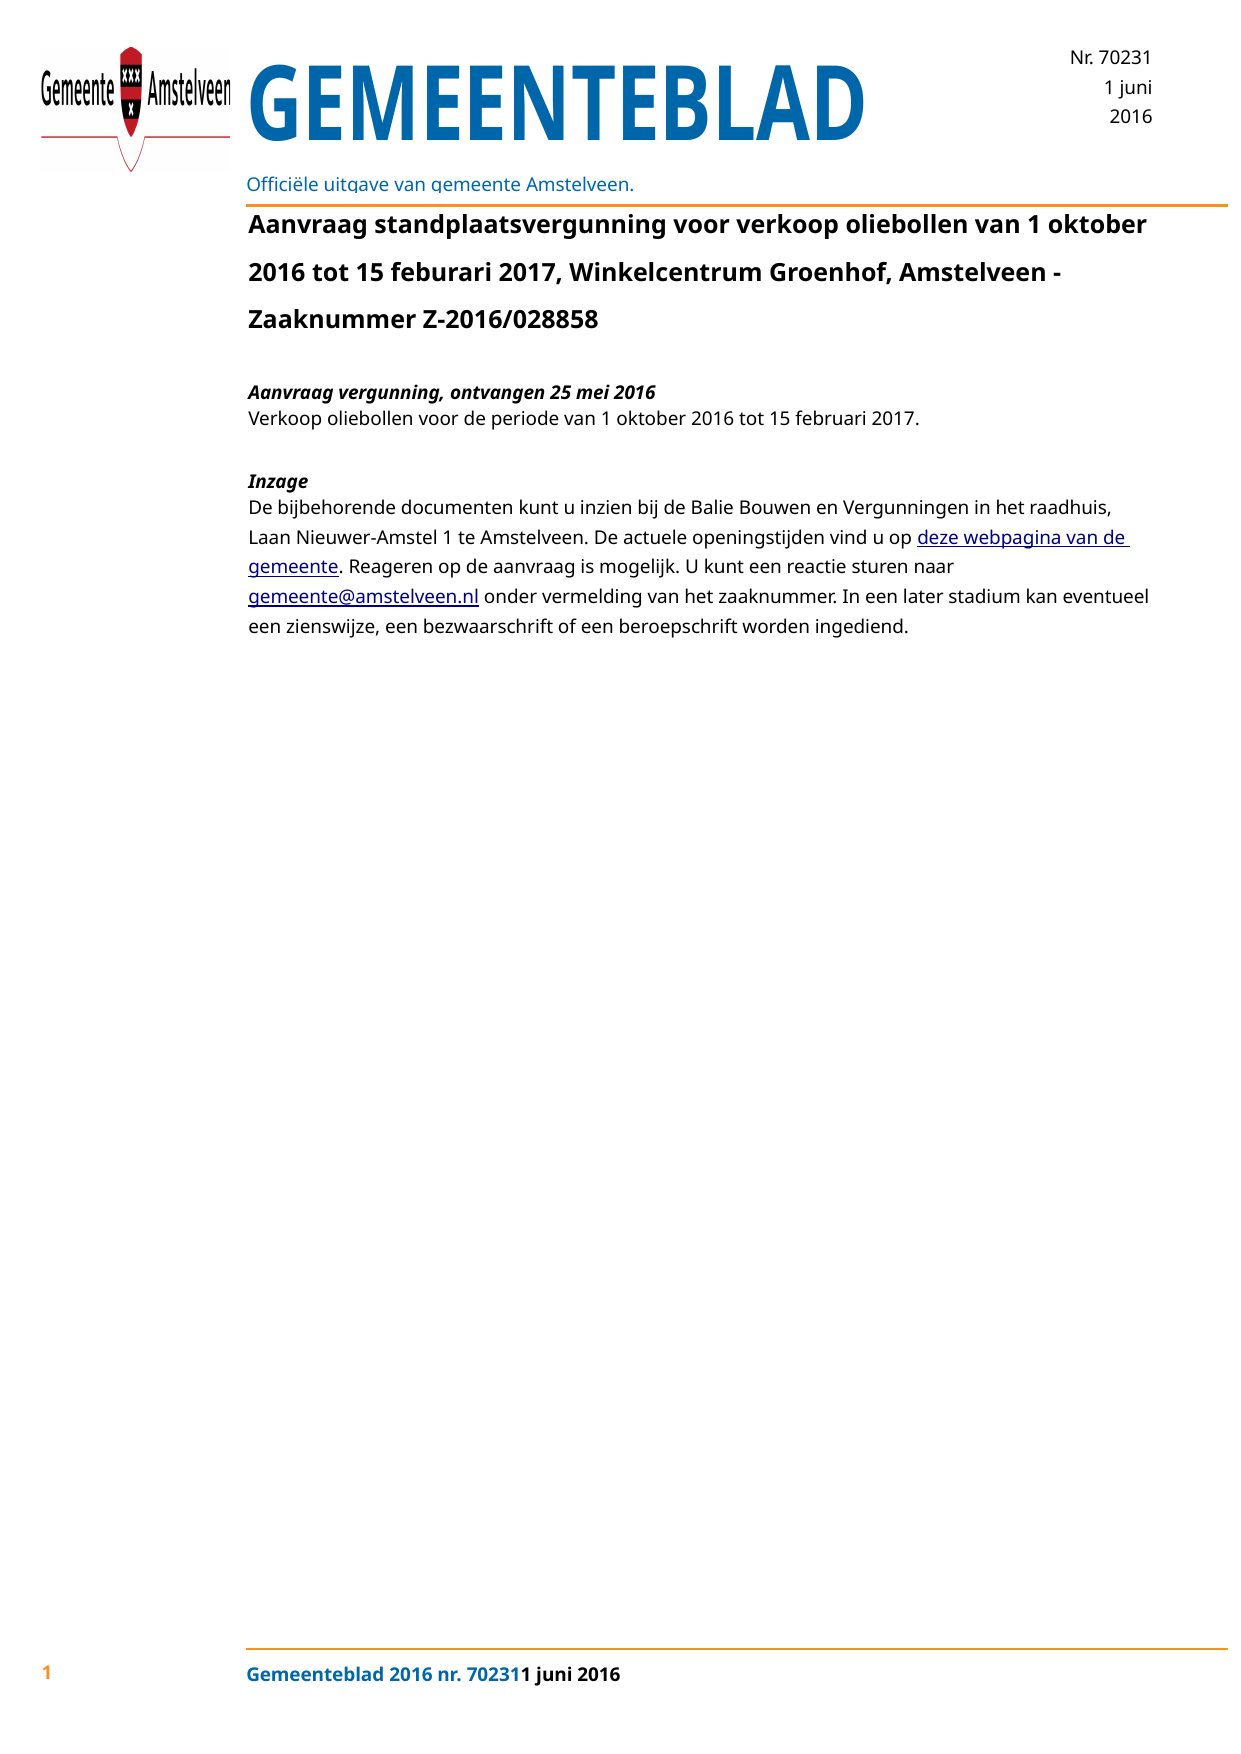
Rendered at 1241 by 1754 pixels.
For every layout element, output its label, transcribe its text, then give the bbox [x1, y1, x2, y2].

text De bijbehorende documenten kunt u inzien bij de Balie Bouwen en Vergunningen in het raadhuis, Laan Nieuwer-Amstel 1 te Amstelveen. De actuele openingstijden vind u op deze webpagina van de gemeente. Reageren op de aanvraag is mogelijk. U kunt een reactie sturen naar gemeente@amstelveen.nl onder vermelding van het zaaknummer. In een later stadium kan eventueel een zienswijze, een bezwaarschrift of een beroepschrift worden ingediend. [248, 494, 1152, 638]
text Verkoop oliebollen voor de periode van 1 oktober 2016 tot 15 februari 2017. [248, 405, 1152, 431]
text Inzage [248, 469, 1152, 494]
text Aanvraag vergunning, ontvangen 25 mei 2016 [248, 379, 1152, 405]
text Aanvraag standplaatsvergunning voor verkoop oliebollen van 1 oktober 2016 tot 15 feburari 2017, Winkelcentrum Groenhof, Amstelveen - Zaaknummer Z-2016/028858 [248, 207, 1152, 336]
picture [41, 47, 231, 172]
